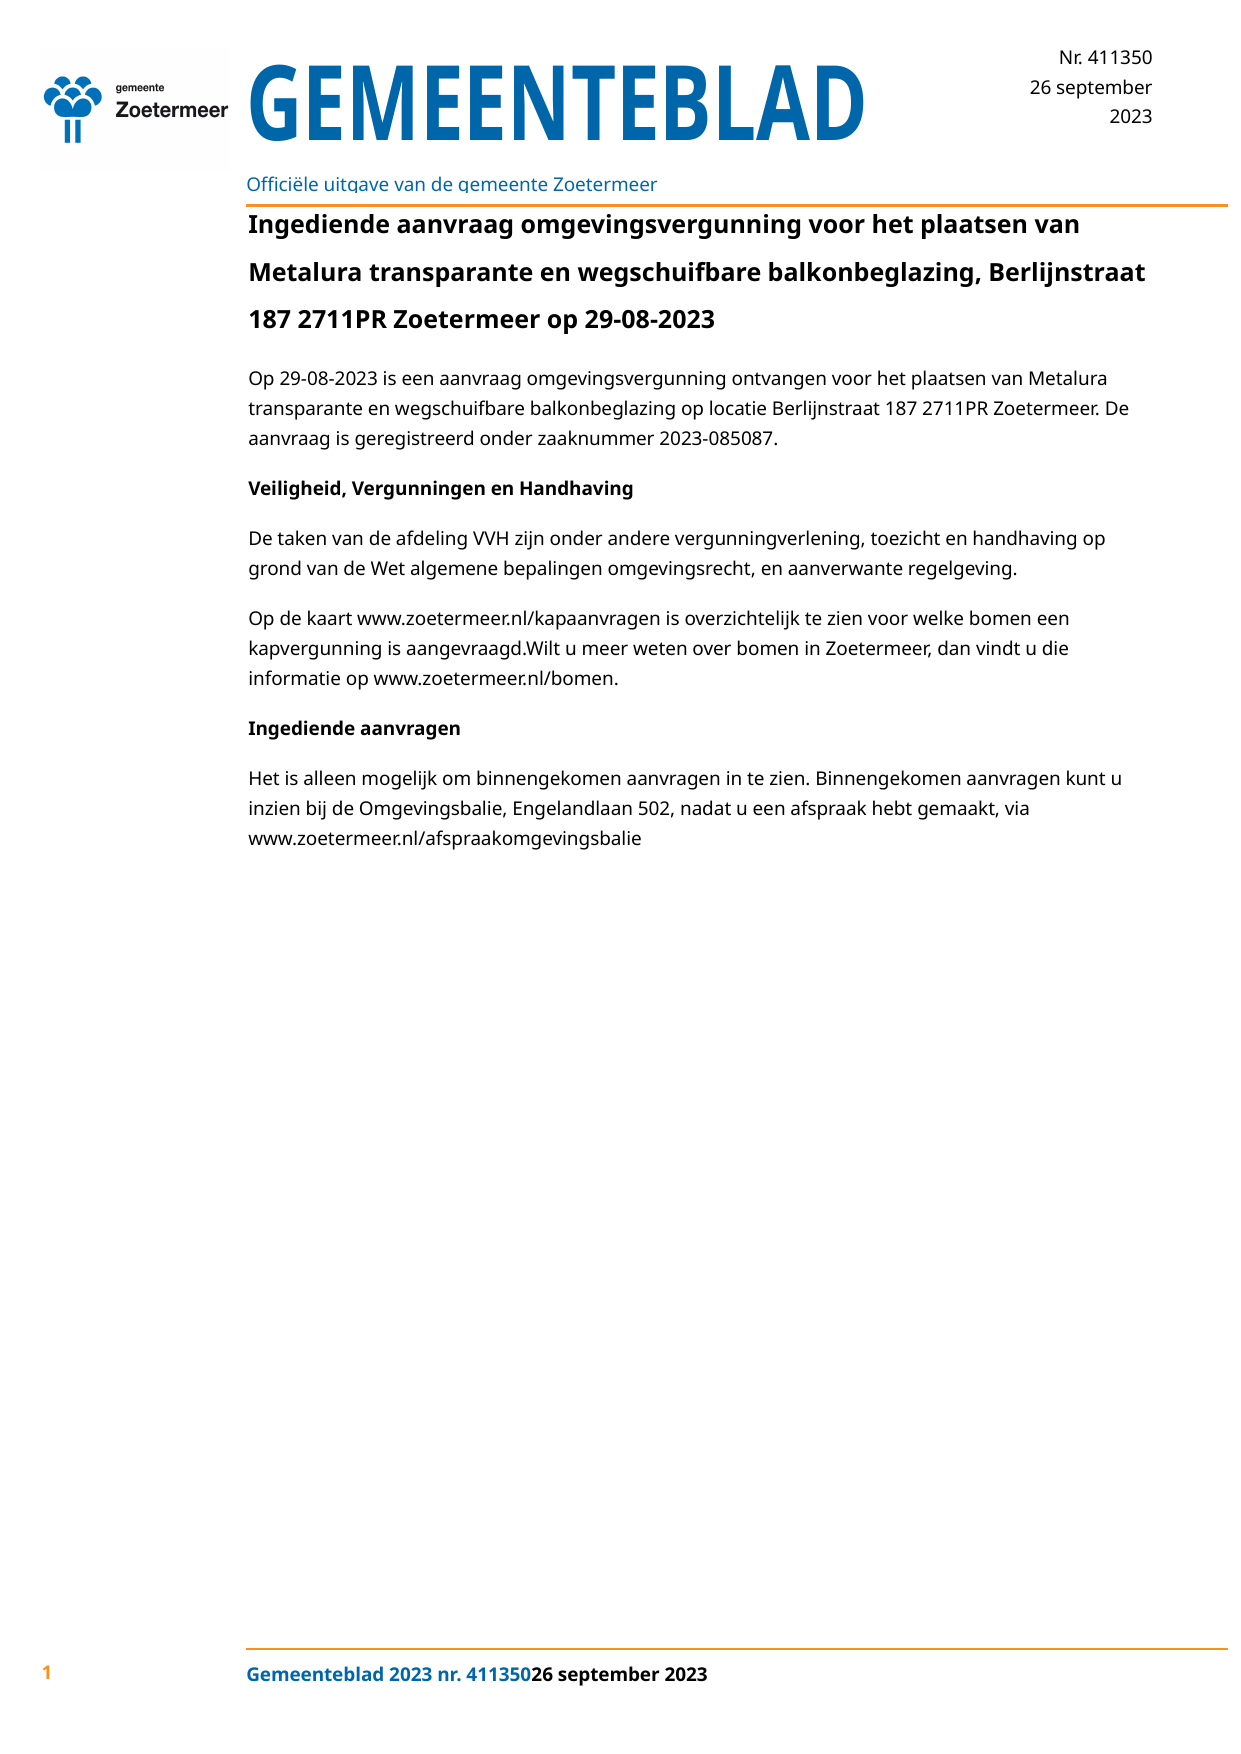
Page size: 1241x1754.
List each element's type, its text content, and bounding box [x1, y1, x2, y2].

text Op de kaart www.zoetermeer.nl/kapaanvragen is overzichtelijk te zien voor welke bomen een kapvergunning is aangevraagd.Wilt u meer weten over bomen in Zoetermeer, dan vindt u die informatie op www.zoetermeer.nl/bomen. [248, 606, 1152, 690]
picture [41, 47, 231, 172]
text Het is alleen mogelijk om binnengekomen aanvragen in te zien. Binnengekomen aanvragen kunt u inzien bij de Omgevingsbalie, Engelandlaan 502, nadat u een afspraak hebt gemaakt, via www.zoetermeer.nl/afspraakomgevingsbalie [248, 766, 1152, 850]
text Op 29-08-2023 is een aanvraag omgevingsvergunning ontvangen voor het plaatsen van Metalura transparante en wegschuifbare balkonbeglazing op locatie Berlijnstraat 187 2711PR Zoetermeer. De aanvraag is geregistreerd onder zaaknummer 2023-085087. [248, 366, 1152, 450]
text Ingediende aanvragen [248, 715, 1152, 741]
text De taken van de afdeling VVH zijn onder andere vergunningverlening, toezicht en handhaving op grond van de Wet algemene bepalingen omgevingsrecht, en aanverwante regelgeving. [248, 526, 1152, 581]
text Veiligheid, Vergunningen en Handhaving [248, 475, 1152, 501]
text Ingediende aanvraag omgevingsvergunning voor het plaatsen van Metalura transparante en wegschuifbare balkonbeglazing, Berlijnstraat 187 2711PR Zoetermeer op 29-08-2023 [248, 207, 1152, 336]
